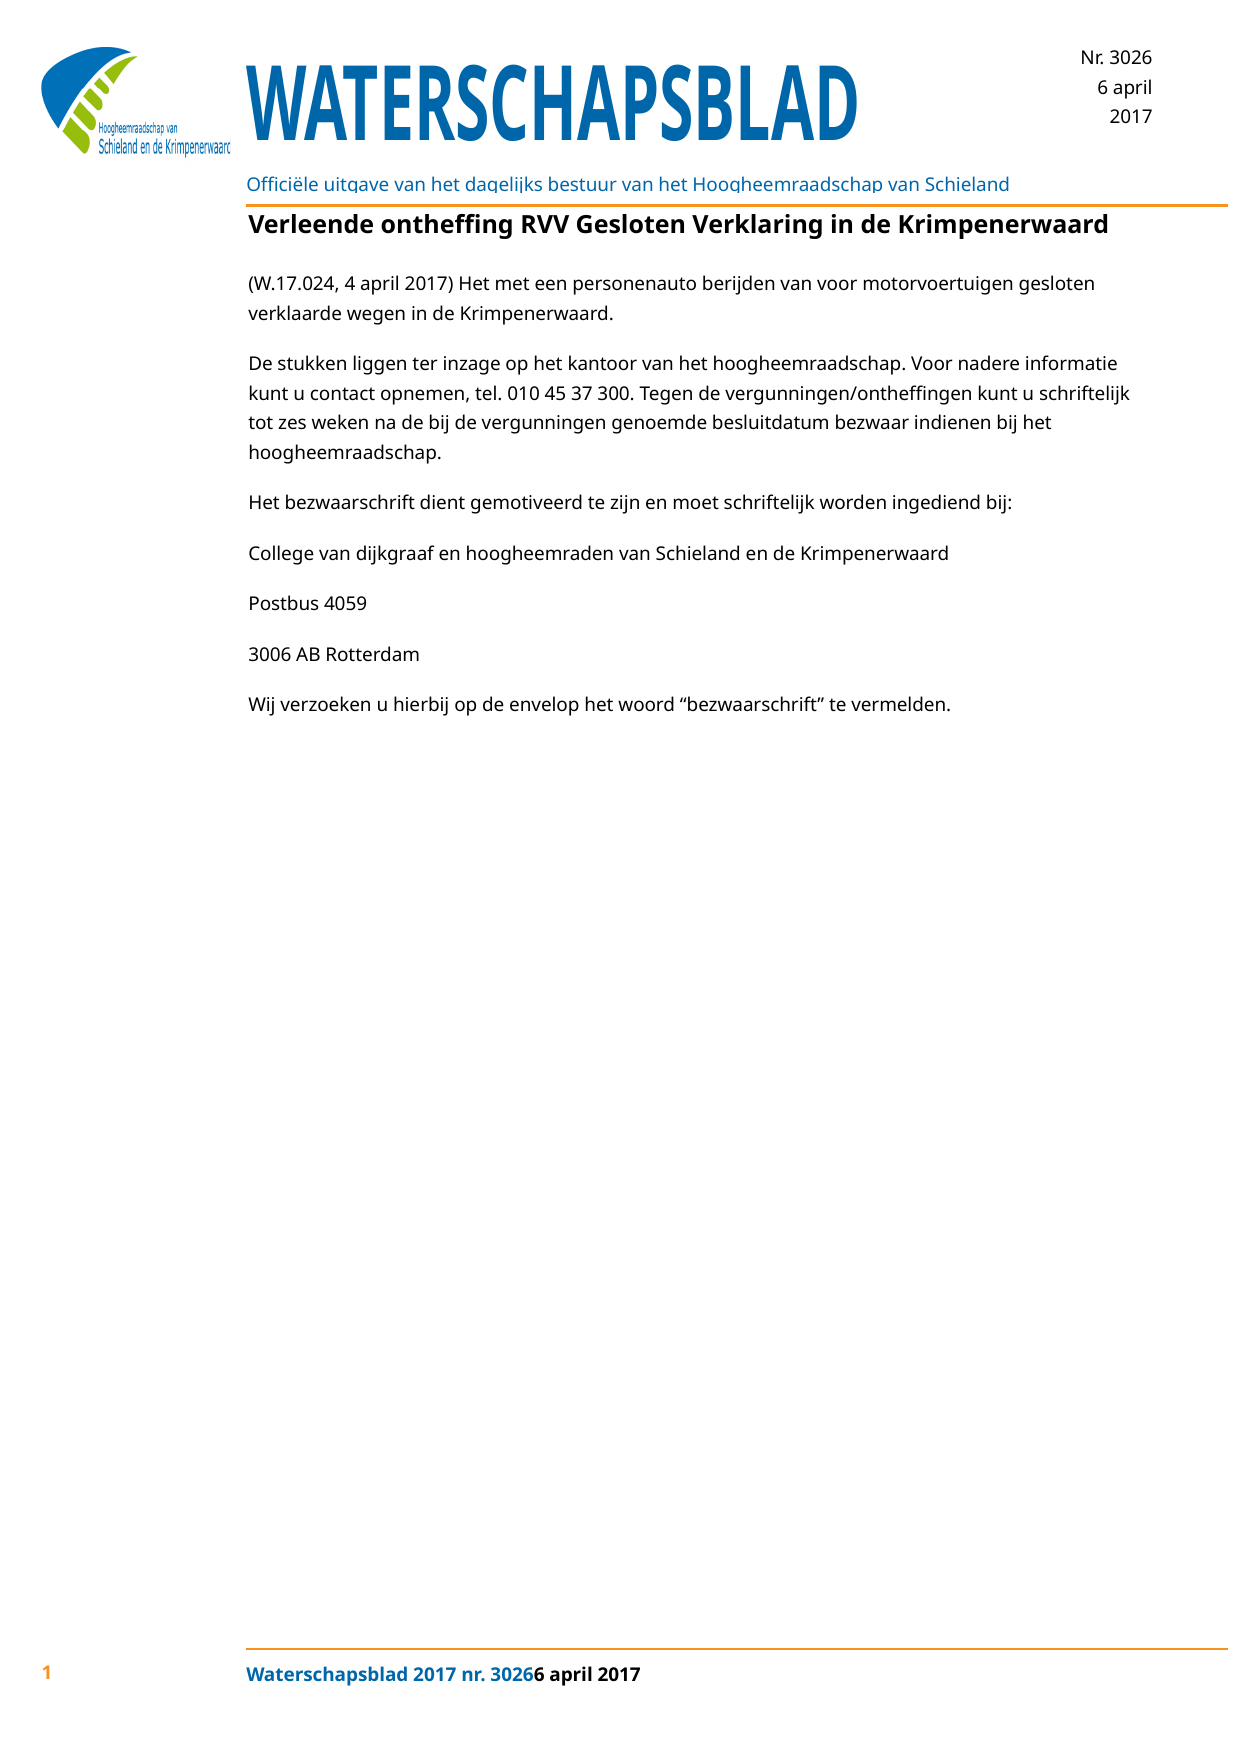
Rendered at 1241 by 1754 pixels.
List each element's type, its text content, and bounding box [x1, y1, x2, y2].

text College van dijkgraaf en hoogheemraden van Schieland en de Krimpenerwaard [248, 540, 1152, 566]
text De stukken liggen ter inzage op het kantoor van het hoogheemraadschap. Voor nadere informatie kunt u contact opnemen, tel. 010 45 37 300. Tegen de vergunningen/ontheffingen kunt u schriftelijk tot zes weken na de bij de vergunningen genoemde besluitdatum bezwaar indienen bij het hoogheemraadschap. [248, 350, 1152, 465]
text 3006 AB Rotterdam [248, 641, 1152, 666]
text (W.17.024, 4 april 2017) Het met een personenauto berijden van voor motorvoertuigen gesloten verklaarde wegen in de Krimpenerwaard. [248, 270, 1152, 326]
picture [41, 47, 231, 172]
text Wij verzoeken u hierbij op de envelop het woord “bezwaarschrift” te vermelden. [248, 691, 1152, 717]
text Postbus 4059 [248, 590, 1152, 616]
text Verleende ontheffing RVV Gesloten Verklaring in de Krimpenerwaard [248, 207, 1152, 241]
text Het bezwaarschrift dient gemotiveerd te zijn en moet schriftelijk worden ingediend bij: [248, 489, 1152, 515]
